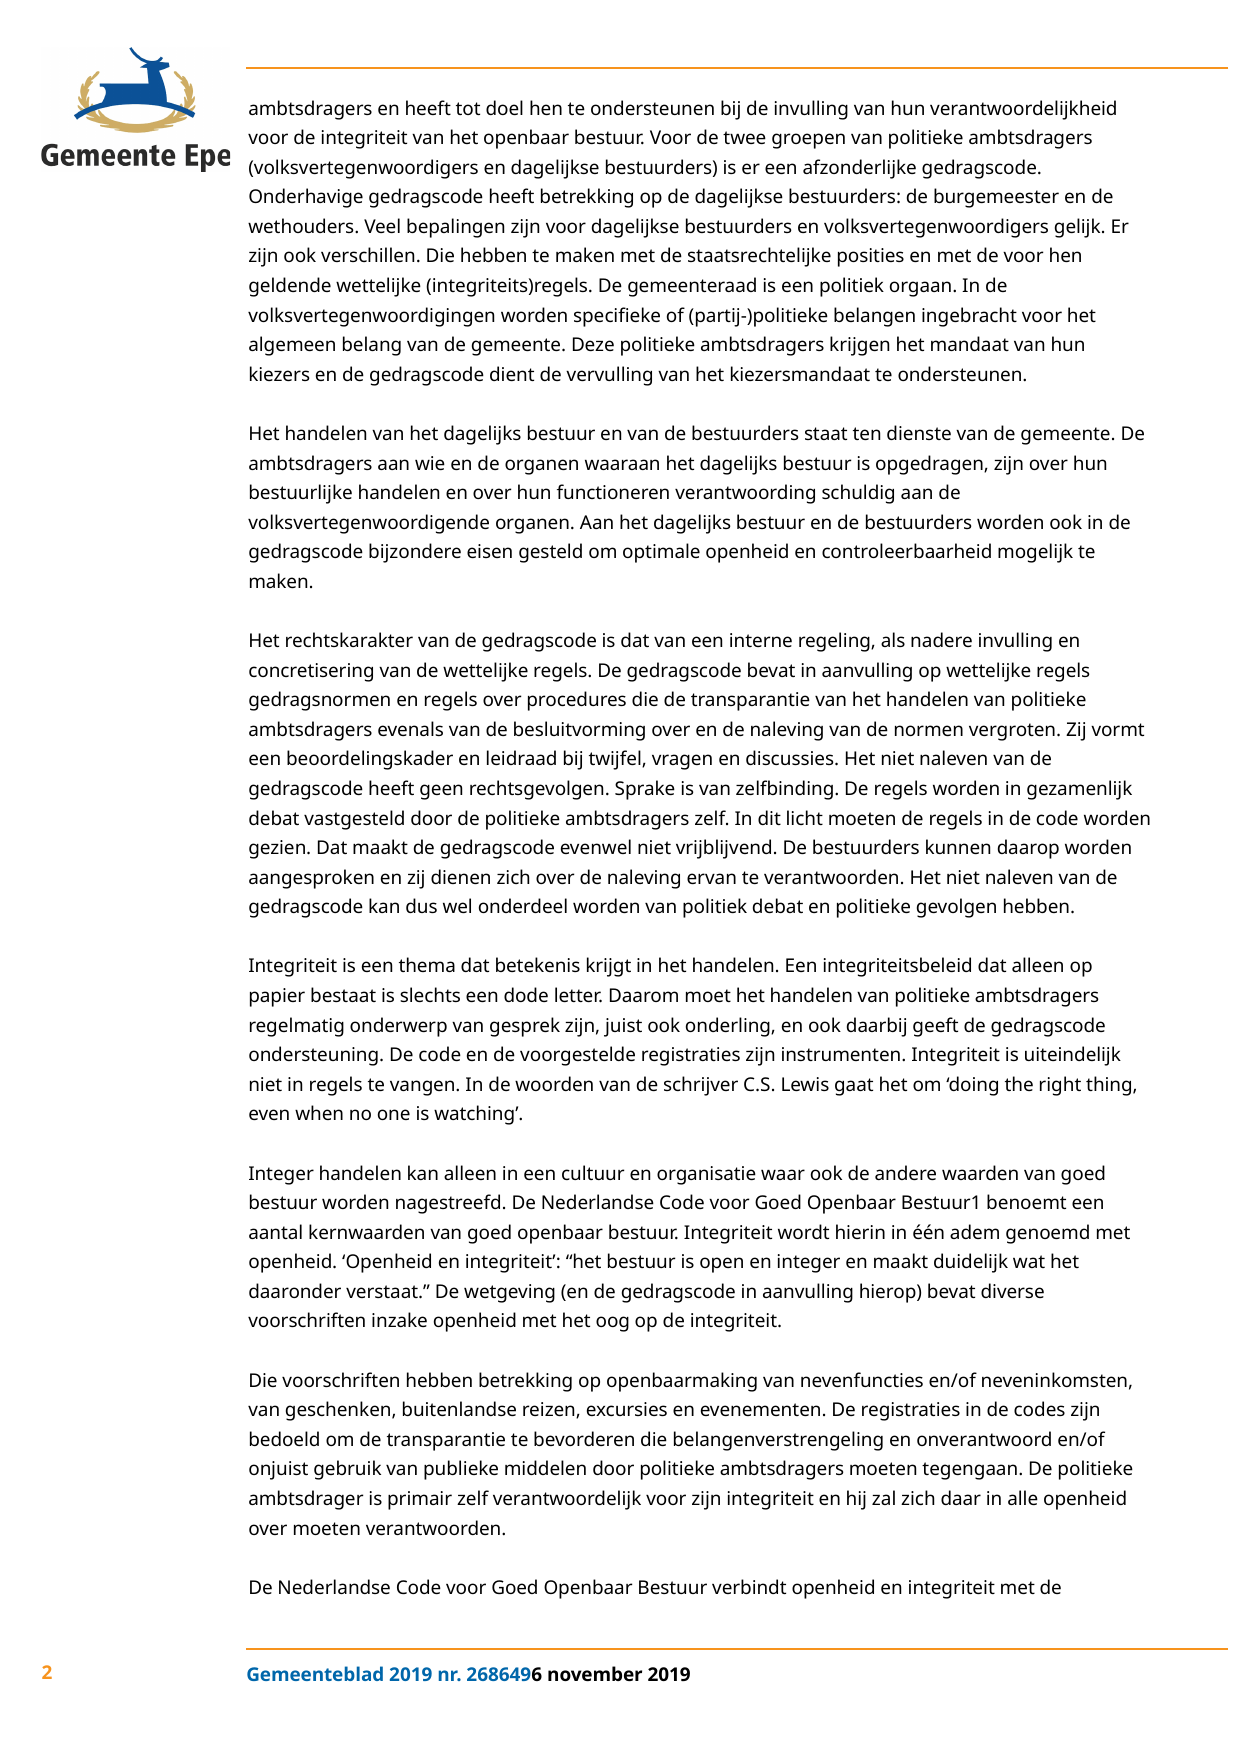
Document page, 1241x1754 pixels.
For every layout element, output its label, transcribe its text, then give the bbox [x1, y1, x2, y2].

text Integer handelen kan alleen in een cultuur en organisatie waar ook de andere waarden van goed bestuur worden nagestreefd. De Nederlandse Code voor Goed Openbaar Bestuur1 benoemt een aantal kernwaarden van goed openbaar bestuur. Integriteit wordt hierin in één adem genoemd met openheid. ‘Openheid en integriteit’: “het bestuur is open en integer en maakt duidelijk wat het daaronder verstaat.” De wetgeving (en de gedragscode in aanvulling hierop) bevat diverse voorschriften inzake openheid met het oog op de integriteit. [248, 1160, 1152, 1333]
text De Nederlandse Code voor Goed Openbaar Bestuur verbindt openheid en integriteit met de [248, 1574, 1152, 1600]
text Het handelen van het dagelijks bestuur en van de bestuurders staat ten dienste van de gemeente. De ambtsdragers aan wie en de organen waaraan het dagelijks bestuur is opgedragen, zijn over hun bestuurlijke handelen en over hun functioneren verantwoording schuldig aan de volksvertegenwoordigende organen. Aan het dagelijks bestuur en de bestuurders worden ook in de gedragscode bijzondere eisen gesteld om optimale openheid en controleerbaarheid mogelijk te maken. [248, 420, 1152, 594]
text Die voorschriften hebben betrekking op openbaarmaking van nevenfuncties en/of neveninkomsten, van geschenken, buitenlandse reizen, excursies en evenementen. De registraties in de codes zijn bedoeld om de transparantie te bevorderen die belangenverstrengeling en onverantwoord en/of onjuist gebruik van publieke middelen door politieke ambtsdragers moeten tegengaan. De politieke ambtsdrager is primair zelf verantwoordelijk voor zijn integriteit en hij zal zich daar in alle openheid over moeten verantwoorden. [248, 1367, 1152, 1541]
text Integriteit is een thema dat betekenis krijgt in het handelen. Een integriteitsbeleid dat alleen op papier bestaat is slechts een dode letter. Daarom moet het handelen van politieke ambtsdragers regelmatig onderwerp van gesprek zijn, juist ook onderling, en ook daarbij geeft de gedragscode ondersteuning. De code en de voorgestelde registraties zijn instrumenten. Integriteit is uiteindelijk niet in regels te vangen. In de woorden van de schrijver C.S. Lewis gaat het om ‘doing the right thing, even when no one is watching’. [248, 953, 1152, 1126]
text ambtsdragers en heeft tot doel hen te ondersteunen bij de invulling van hun verantwoordelijkheid voor de integriteit van het openbaar bestuur. Voor de twee groepen van politieke ambtsdragers (volksvertegenwoordigers en dagelijkse bestuurders) is er een afzonderlijke gedragscode. Onderhavige gedragscode heeft betrekking op de dagelijkse bestuurders: de burgemeester en de wethouders. Veel bepalingen zijn voor dagelijkse bestuurders en volksvertegenwoordigers gelijk. Er zijn ook verschillen. Die hebben te maken met de staatsrechtelijke posities en met de voor hen geldende wettelijke (integriteits)regels. De gemeenteraad is een politiek orgaan. In de volksvertegenwoordigingen worden specifieke of (partij-)politieke belangen ingebracht voor het algemeen belang van de gemeente. Deze politieke ambtsdragers krijgen het mandaat van hun kiezers en de gedragscode dient de vervulling van het kiezersmandaat te ondersteunen. [248, 95, 1152, 387]
text Het rechtskarakter van de gedragscode is dat van een interne regeling, als nadere invulling en concretisering van de wettelijke regels. De gedragscode bevat in aanvulling op wettelijke regels gedragsnormen en regels over procedures die de transparantie van het handelen van politieke ambtsdragers evenals van de besluitvorming over en de naleving van de normen vergroten. Zij vormt een beoordelingskader en leidraad bij twijfel, vragen en discussies. Het niet naleven van de gedragscode heeft geen rechtsgevolgen. Sprake is van zelfbinding. De regels worden in gezamenlijk debat vastgesteld door de politieke ambtsdragers zelf. In dit licht moeten de regels in de code worden gezien. Dat maakt de gedragscode evenwel niet vrijblijvend. De bestuurders kunnen daarop worden aangesproken en zij dienen zich over de naleving ervan te verantwoorden. Het niet naleven van de gedragscode kan dus wel onderdeel worden van politiek debat en politieke gevolgen hebben. [248, 627, 1152, 919]
picture [41, 47, 231, 172]
